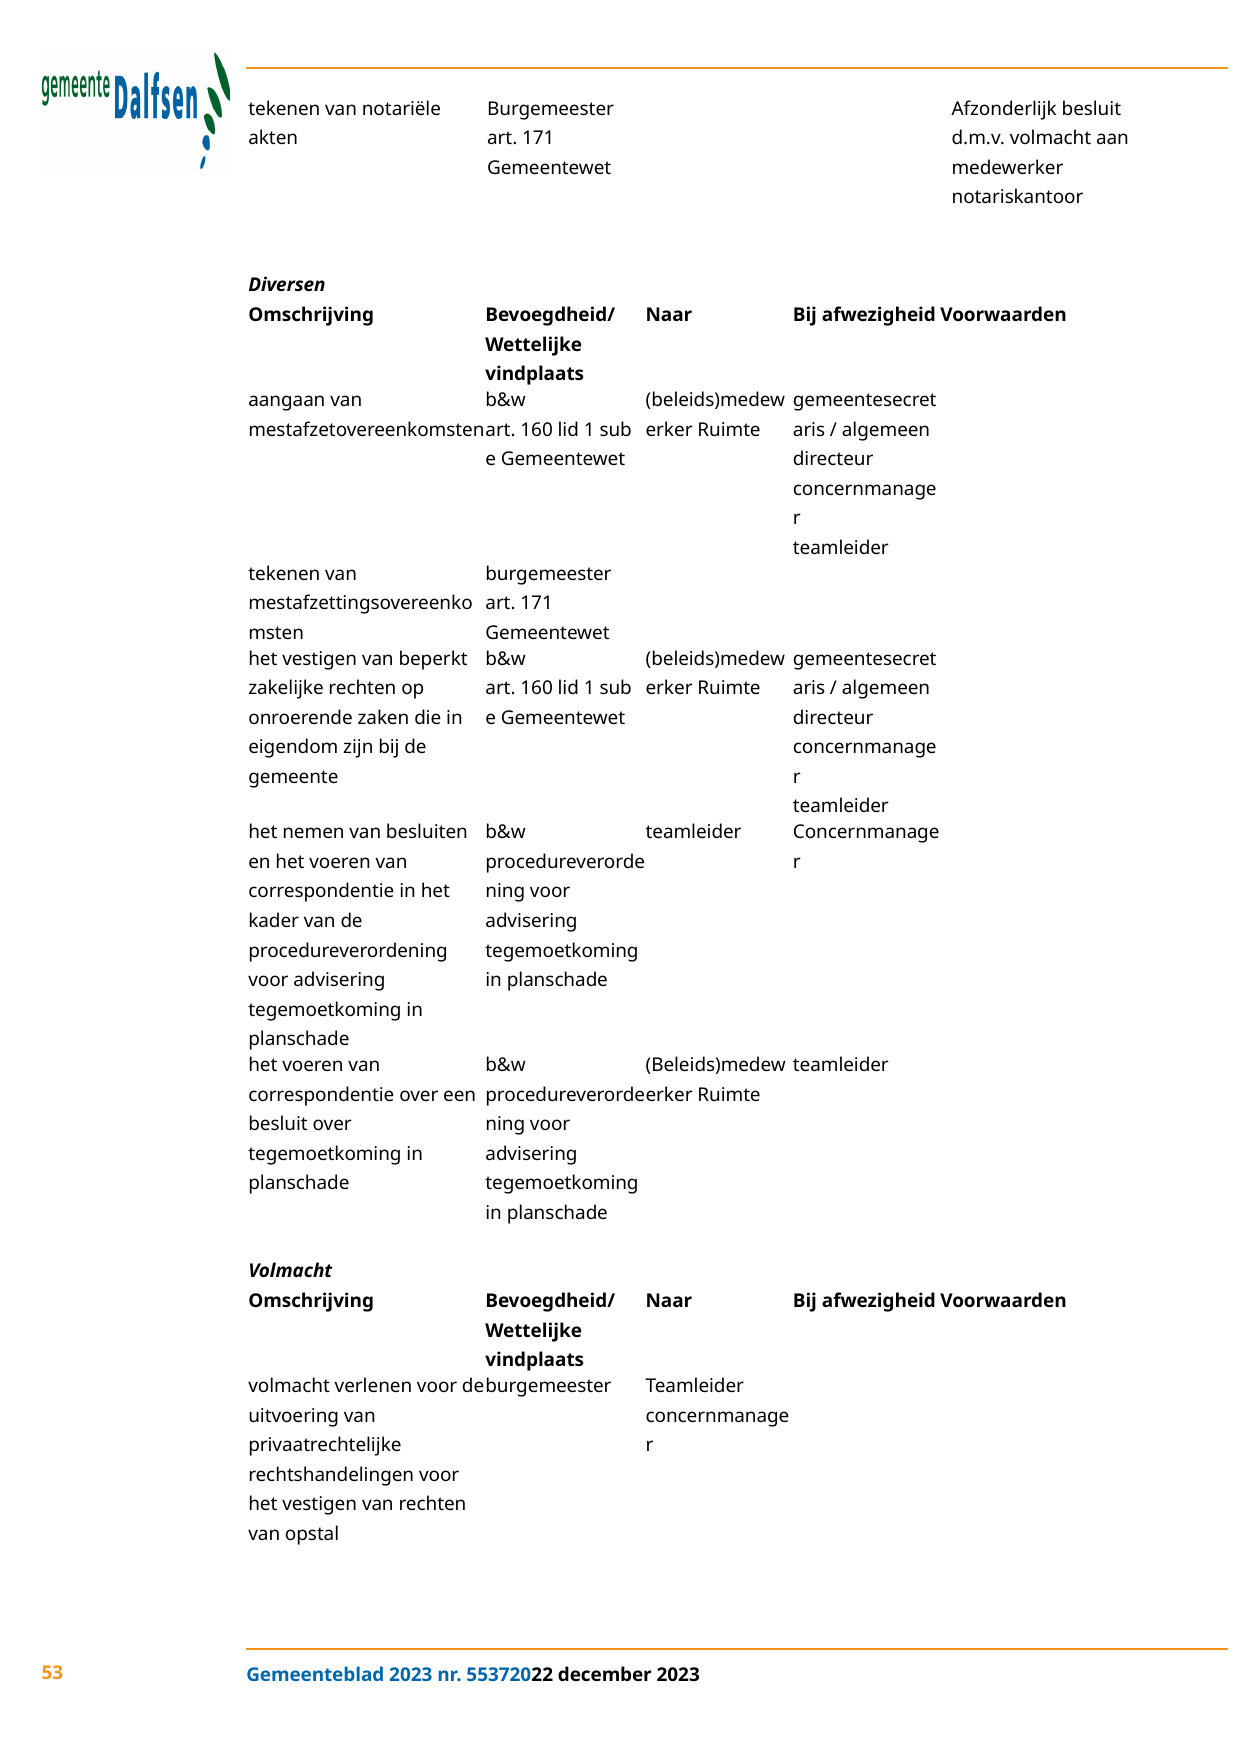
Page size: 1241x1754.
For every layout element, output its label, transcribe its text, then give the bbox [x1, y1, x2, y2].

table_header Bevoegdheid/Wettelijke vindplaats [485, 301, 645, 386]
table_cell het vestigen van beperkt zakelijke rechten op onroerende zaken die in eigendom zijn bij de gemeente [248, 645, 485, 818]
table_header Bevoegdheid/Wettelijke vindplaats [485, 1288, 645, 1372]
table_cell Concernmanager [793, 819, 940, 1051]
table_header Naar [645, 1288, 793, 1372]
table_header Voorwaarden [940, 301, 1152, 386]
table_cell [645, 560, 793, 645]
picture [41, 47, 231, 172]
table_cell Teamleider concernmanager [645, 1372, 793, 1546]
table_cell aangaan van mestafzetovereenkomsten [248, 386, 485, 560]
table_cell [793, 560, 940, 645]
table_cell teamleider [793, 1051, 940, 1225]
table_cell het voeren van correspondentie over een besluit over tegemoetkoming in planschade [248, 1051, 485, 1225]
table_cell burgemeester [485, 1372, 645, 1546]
table_cell (Beleids)medewerker Ruimte [645, 1051, 793, 1225]
table_cell [940, 560, 1152, 645]
table_cell b&w art. 160 lid 1 sub e Gemeentewet [485, 645, 645, 818]
table_cell [793, 1372, 940, 1546]
text Volmacht [248, 1258, 1152, 1283]
table_cell [803, 95, 951, 239]
table_cell [940, 1051, 1152, 1225]
table_cell teamleider [645, 819, 793, 1051]
table_cell het nemen van besluiten en het voeren van correspondentie in het kader van de procedureverordening voor advisering tegemoetkoming in planschade [248, 819, 485, 1051]
table_header Bij afwezigheid [793, 301, 940, 386]
table_cell [940, 645, 1152, 818]
table_cell [940, 819, 1152, 1051]
table_header Naar [645, 301, 793, 386]
table_cell b&w procedureverordening voor advisering tegemoetkoming in planschade [485, 1051, 645, 1225]
table_header Voorwaarden [940, 1288, 1152, 1372]
table_cell gemeentesecretaris / algemeen directeur concernmanager teamleider [793, 645, 940, 818]
table_header Omschrijving [248, 1288, 485, 1372]
table_cell [940, 1372, 1152, 1546]
table_cell tekenen van notariële akten [248, 95, 487, 239]
table_cell Burgemeester art. 171 Gemeentewet [487, 95, 648, 239]
text Diversen [248, 272, 1152, 297]
table_header Bij afwezigheid [793, 1288, 940, 1372]
table_cell tekenen van mestafzettingsovereenkomsten [248, 560, 485, 645]
table_cell [940, 386, 1152, 560]
table_cell Afzonderlijk besluit d.m.v. volmacht aan medewerker notariskantoor [951, 95, 1152, 239]
table_cell [648, 95, 803, 239]
table_cell (beleids)medewerker Ruimte [645, 386, 793, 560]
table_cell b&w procedureverordening voor advisering tegemoetkoming in planschade [485, 819, 645, 1051]
table_cell volmacht verlenen voor de uitvoering van privaatrechtelijke rechtshandelingen voor het vestigen van rechten van opstal [248, 1372, 485, 1546]
table_cell b&w art. 160 lid 1 sub e Gemeentewet [485, 386, 645, 560]
table_cell gemeentesecretaris / algemeen directeur concernmanager teamleider [793, 386, 940, 560]
table_header Omschrijving [248, 301, 485, 386]
table_cell burgemeester art. 171 Gemeentewet [485, 560, 645, 645]
table_cell (beleids)medewerker Ruimte [645, 645, 793, 818]
